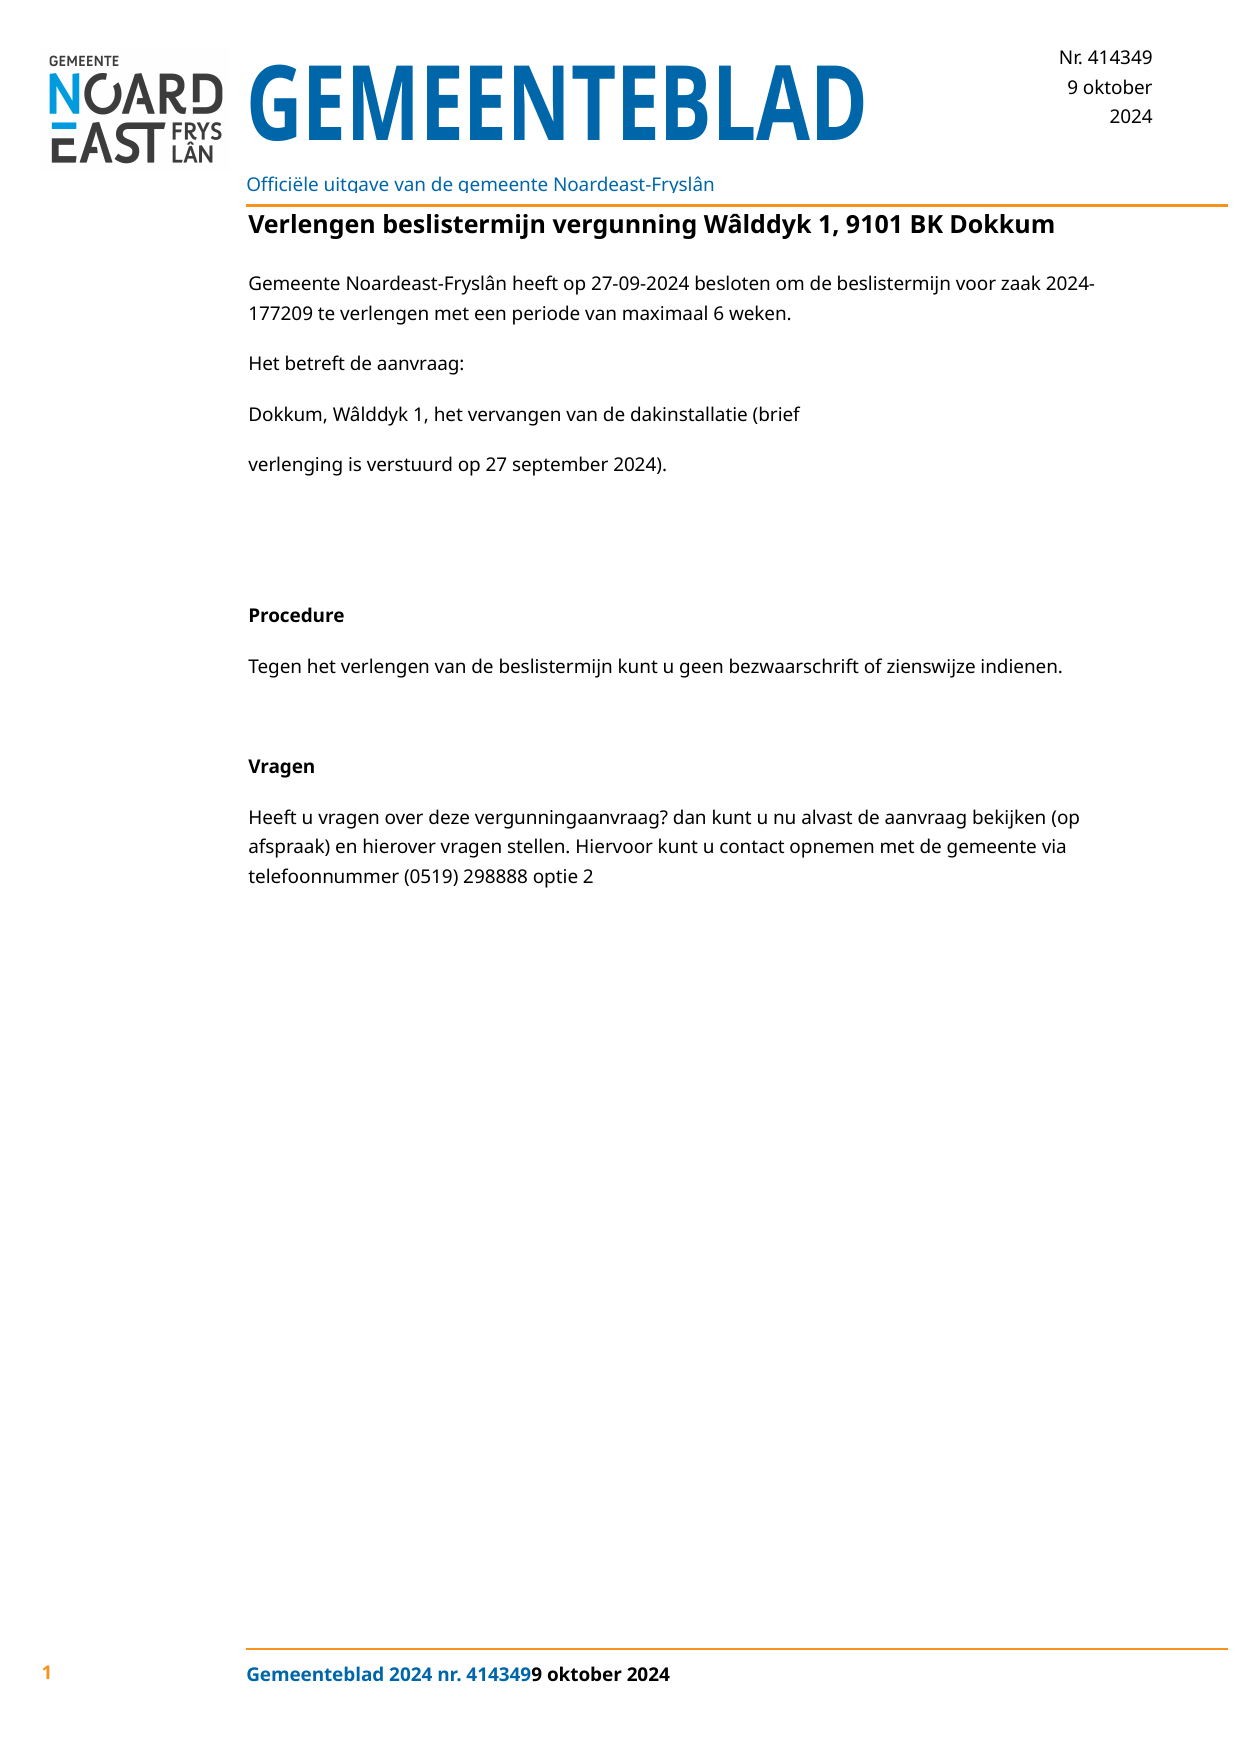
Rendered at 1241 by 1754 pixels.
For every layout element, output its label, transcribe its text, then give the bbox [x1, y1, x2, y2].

text verlenging is verstuurd op 27 september 2024). [248, 451, 1152, 477]
text Gemeente Noardeast-Fryslân heeft op 27-09-2024 besloten om de beslistermijn voor zaak 2024-177209 te verlengen met een periode van maximaal 6 weken. [248, 270, 1152, 326]
text Dokkum, Wâlddyk 1, het vervangen van de dakinstallatie (brief [248, 401, 1152, 426]
text Heeft u vragen over deze vergunningaanvraag? dan kunt u nu alvast de aanvraag bekijken (op afspraak) en hierover vragen stellen. Hiervoor kunt u contact opnemen met de gemeente via telefoonnummer (0519) 298888 optie 2 [248, 804, 1152, 889]
text Vragen [248, 754, 1152, 779]
text Tegen het verlengen van de beslistermijn kunt u geen bezwaarschrift of zienswijze indienen. [248, 653, 1152, 678]
text Procedure [248, 602, 1152, 628]
text Verlengen beslistermijn vergunning Wâlddyk 1, 9101 BK Dokkum [248, 207, 1152, 241]
text Het betreft de aanvraag: [248, 350, 1152, 376]
picture [41, 47, 231, 172]
